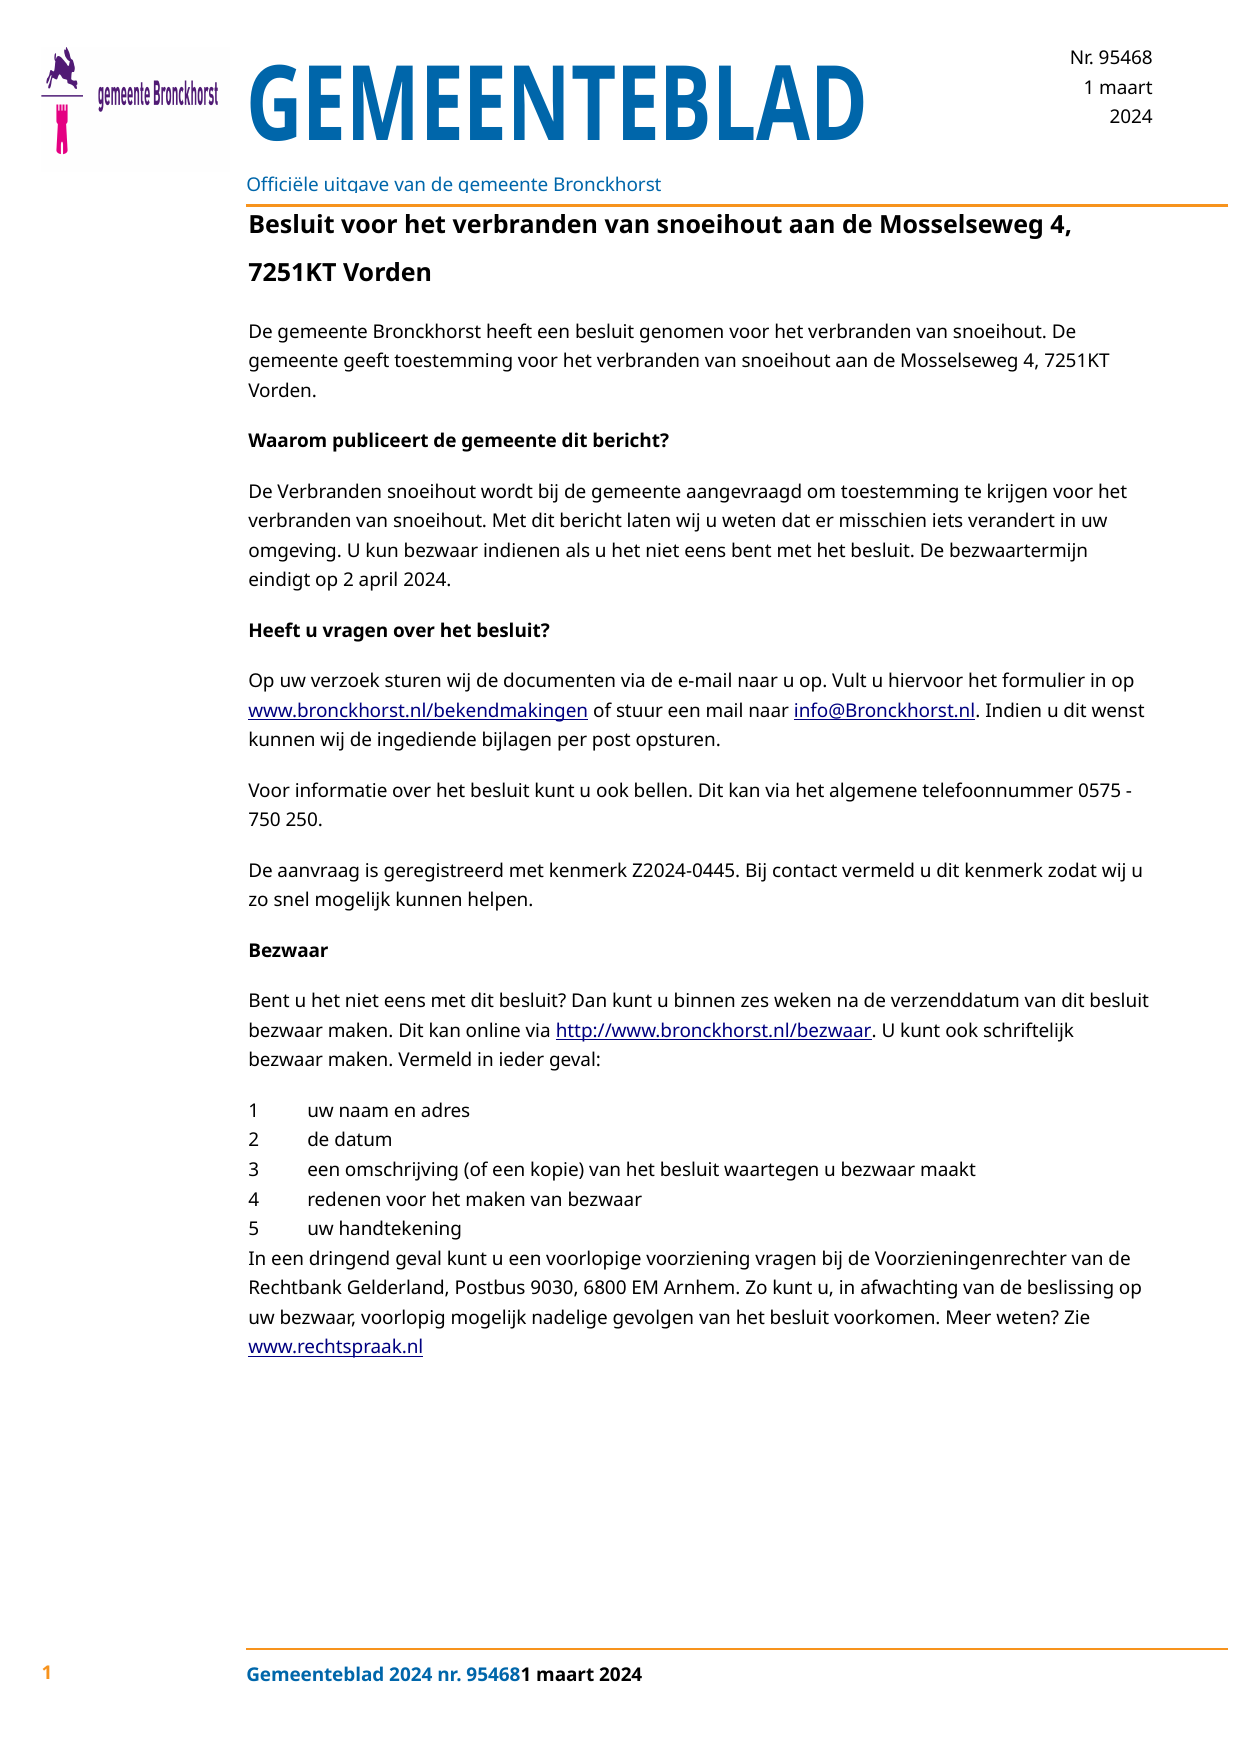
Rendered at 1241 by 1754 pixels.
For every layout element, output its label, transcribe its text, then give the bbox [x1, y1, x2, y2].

list uw naam en adres [248, 1097, 1152, 1123]
text De gemeente Bronckhorst heeft een besluit genomen voor het verbranden van snoeihout. De gemeente geeft toestemming voor het verbranden van snoeihout aan de Mosselseweg 4, 7251KT Vorden. [248, 318, 1152, 403]
text Voor informatie over het besluit kunt u ook bellen. Dit kan via het algemene telefoonnummer 0575 - 750 250. [248, 777, 1152, 832]
text Waarom publiceert de gemeente dit bericht? [248, 427, 1152, 453]
text Bezwaar [248, 937, 1152, 963]
text Besluit voor het verbranden van snoeihout aan de Mosselseweg 4, 7251KT Vorden [248, 207, 1152, 288]
text Op uw verzoek sturen wij de documenten via de e-mail naar u op. Vult u hiervoor het formulier in op www.bronckhorst.nl/bekendmakingen of stuur een mail naar info@Bronckhorst.nl. Indien u dit wenst kunnen wij de ingediende bijlagen per post opsturen. [248, 667, 1152, 752]
list redenen voor het maken van bezwaar [248, 1186, 1152, 1212]
list uw handtekening [248, 1215, 1152, 1241]
list een omschrijving (of een kopie) van het besluit waartegen u bezwaar maakt [248, 1156, 1152, 1182]
text Bent u het niet eens met dit besluit? Dan kunt u binnen zes weken na de verzenddatum van dit besluit bezwaar maken. Dit kan online via http://www.bronckhorst.nl/bezwaar. U kunt ook schriftelijk bezwaar maken. Vermeld in ieder geval: [248, 987, 1152, 1072]
picture [41, 47, 231, 172]
list de datum [248, 1127, 1152, 1152]
text De Verbranden snoeihout wordt bij de gemeente aangevraagd om toestemming te krijgen voor het verbranden van snoeihout. Met dit bericht laten wij u weten dat er misschien iets verandert in uw omgeving. U kun bezwaar indienen als u het niet eens bent met het besluit. De bezwaartermijn eindigt op 2 april 2024. [248, 478, 1152, 592]
text De aanvraag is geregistreerd met kenmerk Z2024-0445. Bij contact vermeld u dit kenmerk zodat wij u zo snel mogelijk kunnen helpen. [248, 857, 1152, 912]
text Heeft u vragen over het besluit? [248, 617, 1152, 643]
text In een dringend geval kunt u een voorlopige voorziening vragen bij de Voorzieningenrechter van de Rechtbank Gelderland, Postbus 9030, 6800 EM Arnhem. Zo kunt u, in afwachting van de beslissing op uw bezwaar, voorlopig mogelijk nadelige gevolgen van het besluit voorkomen. Meer weten? Zie www.rechtspraak.nl [248, 1245, 1152, 1359]
